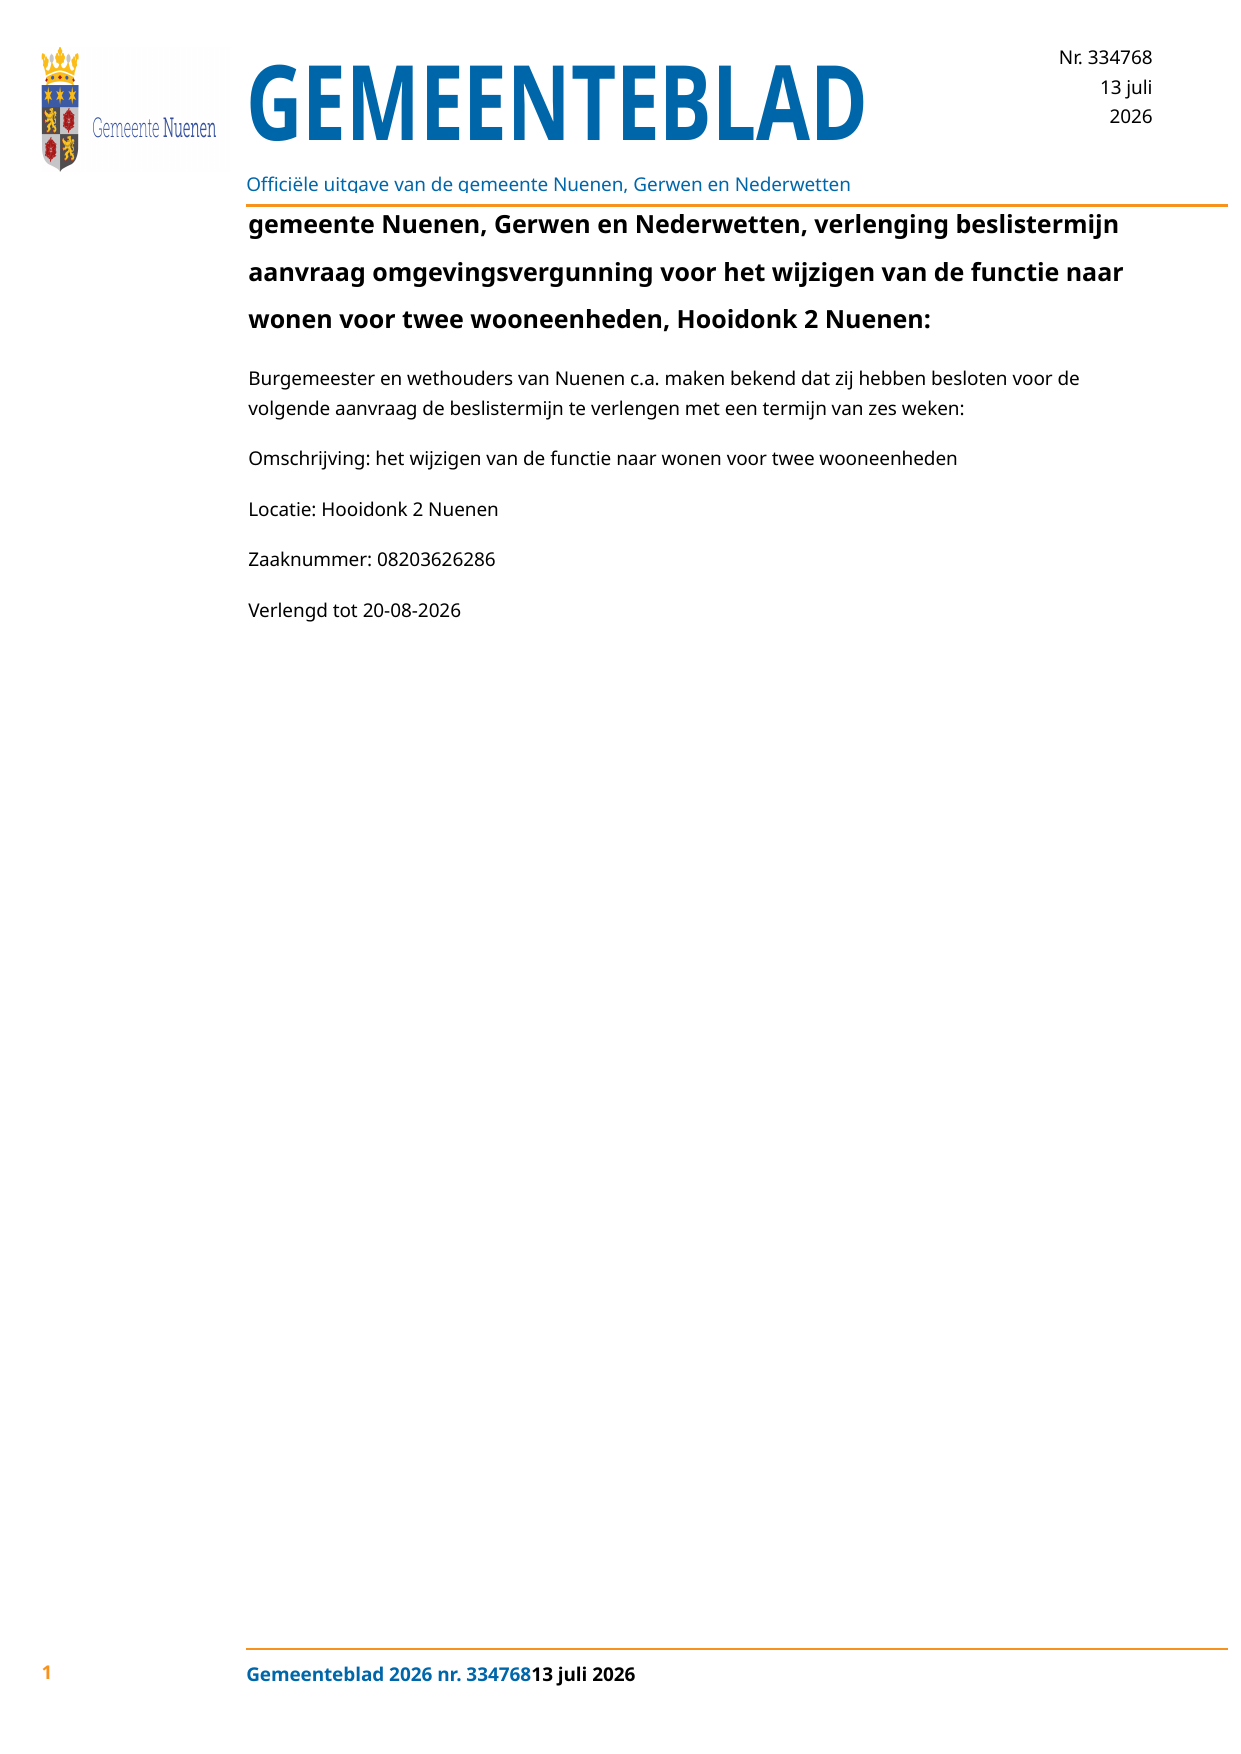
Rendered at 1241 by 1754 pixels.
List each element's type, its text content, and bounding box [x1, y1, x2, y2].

text gemeente Nuenen, Gerwen en Nederwetten, verlenging beslistermijn aanvraag omgevingsvergunning voor het wijzigen van de functie naar wonen voor twee wooneenheden, Hooidonk 2 Nuenen: [248, 207, 1152, 336]
text Verlengd tot 20-08-2026 [248, 597, 1152, 622]
text Omschrijving: het wijzigen van de functie naar wonen voor twee wooneenheden [248, 446, 1152, 471]
text Burgemeester en wethouders van Nuenen c.a. maken bekend dat zij hebben besloten voor de volgende aanvraag de beslistermijn te verlengen met een termijn van zes weken: [248, 366, 1152, 421]
text Zaaknummer: 08203626286 [248, 546, 1152, 572]
text Locatie: Hooidonk 2 Nuenen [248, 496, 1152, 522]
picture [41, 47, 231, 172]
